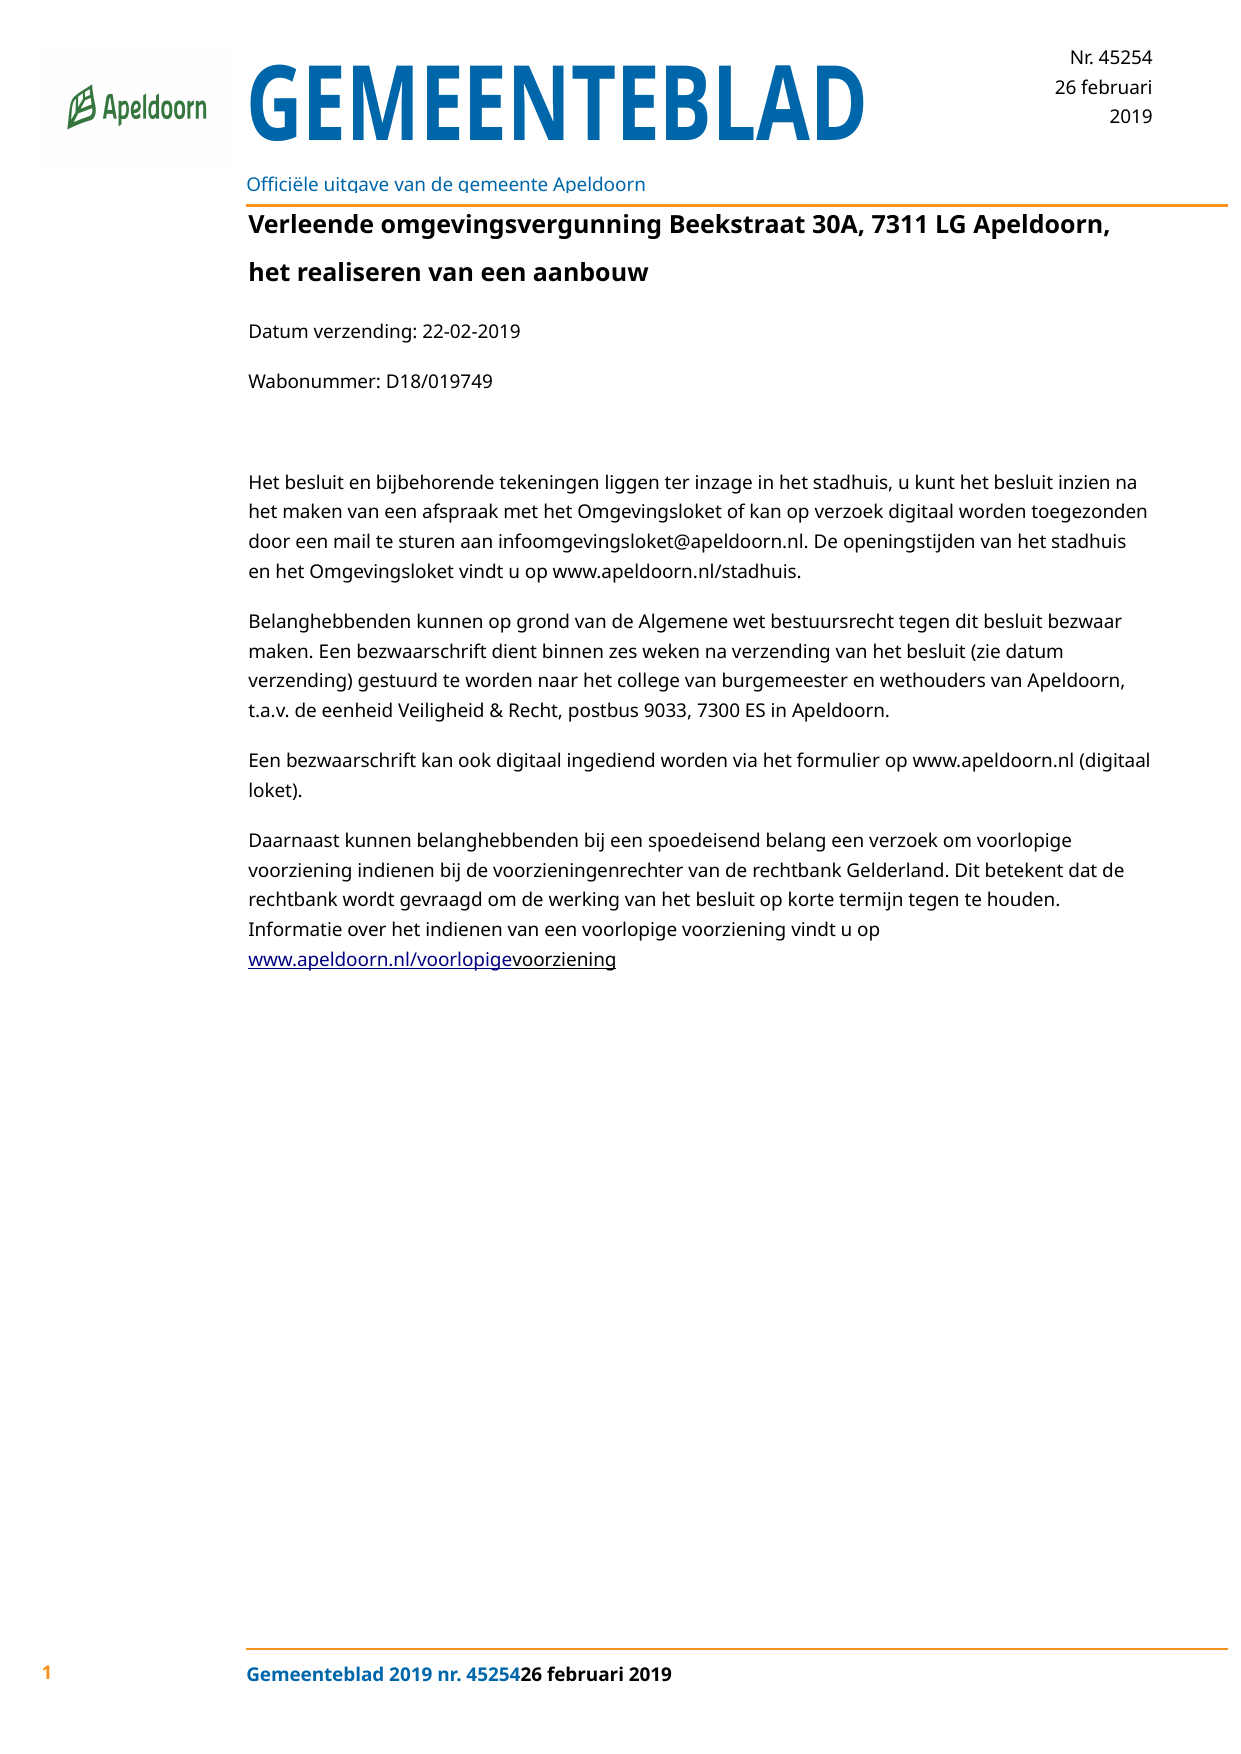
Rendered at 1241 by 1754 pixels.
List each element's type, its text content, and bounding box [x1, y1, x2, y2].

text Verleende omgevingsvergunning Beekstraat 30A, 7311 LG Apeldoorn, het realiseren van een aanbouw [248, 207, 1152, 288]
text Het besluit en bijbehorende tekeningen liggen ter inzage in het stadhuis, u kunt het besluit inzien na het maken van een afspraak met het Omgevingsloket of kan op verzoek digitaal worden toegezonden door een mail te sturen aan infoomgevingsloket@apeldoorn.nl. De openingstijden van het stadhuis en het Omgevingsloket vindt u op www.apeldoorn.nl/stadhuis. [248, 469, 1152, 584]
text Datum verzending: 22-02-2019 [248, 318, 1152, 344]
text Belanghebbenden kunnen op grond van de Algemene wet bestuursrecht tegen dit besluit bezwaar maken. Een bezwaarschrift dient binnen zes weken na verzending van het besluit (zie datum verzending) gestuurd te worden naar het college van burgemeester en wethouders van Apeldoorn, t.a.v. de eenheid Veiligheid & Recht, postbus 9033, 7300 ES in Apeldoorn. [248, 608, 1152, 723]
text Wabonummer: D18/019749 [248, 368, 1152, 394]
text Daarnaast kunnen belanghebbenden bij een spoedeisend belang een verzoek om voorlopige voorziening indienen bij de voorzieningenrechter van de rechtbank Gelderland. Dit betekent dat de rechtbank wordt gevraagd om de werking van het besluit op korte termijn tegen te houden. Informatie over het indienen van een voorlopige voorziening vindt u op www.apeldoorn.nl/voorlopigevoorziening [248, 827, 1152, 972]
picture [41, 47, 231, 172]
text Een bezwaarschrift kan ook digitaal ingediend worden via het formulier op www.apeldoorn.nl (digitaal loket). [248, 747, 1152, 803]
